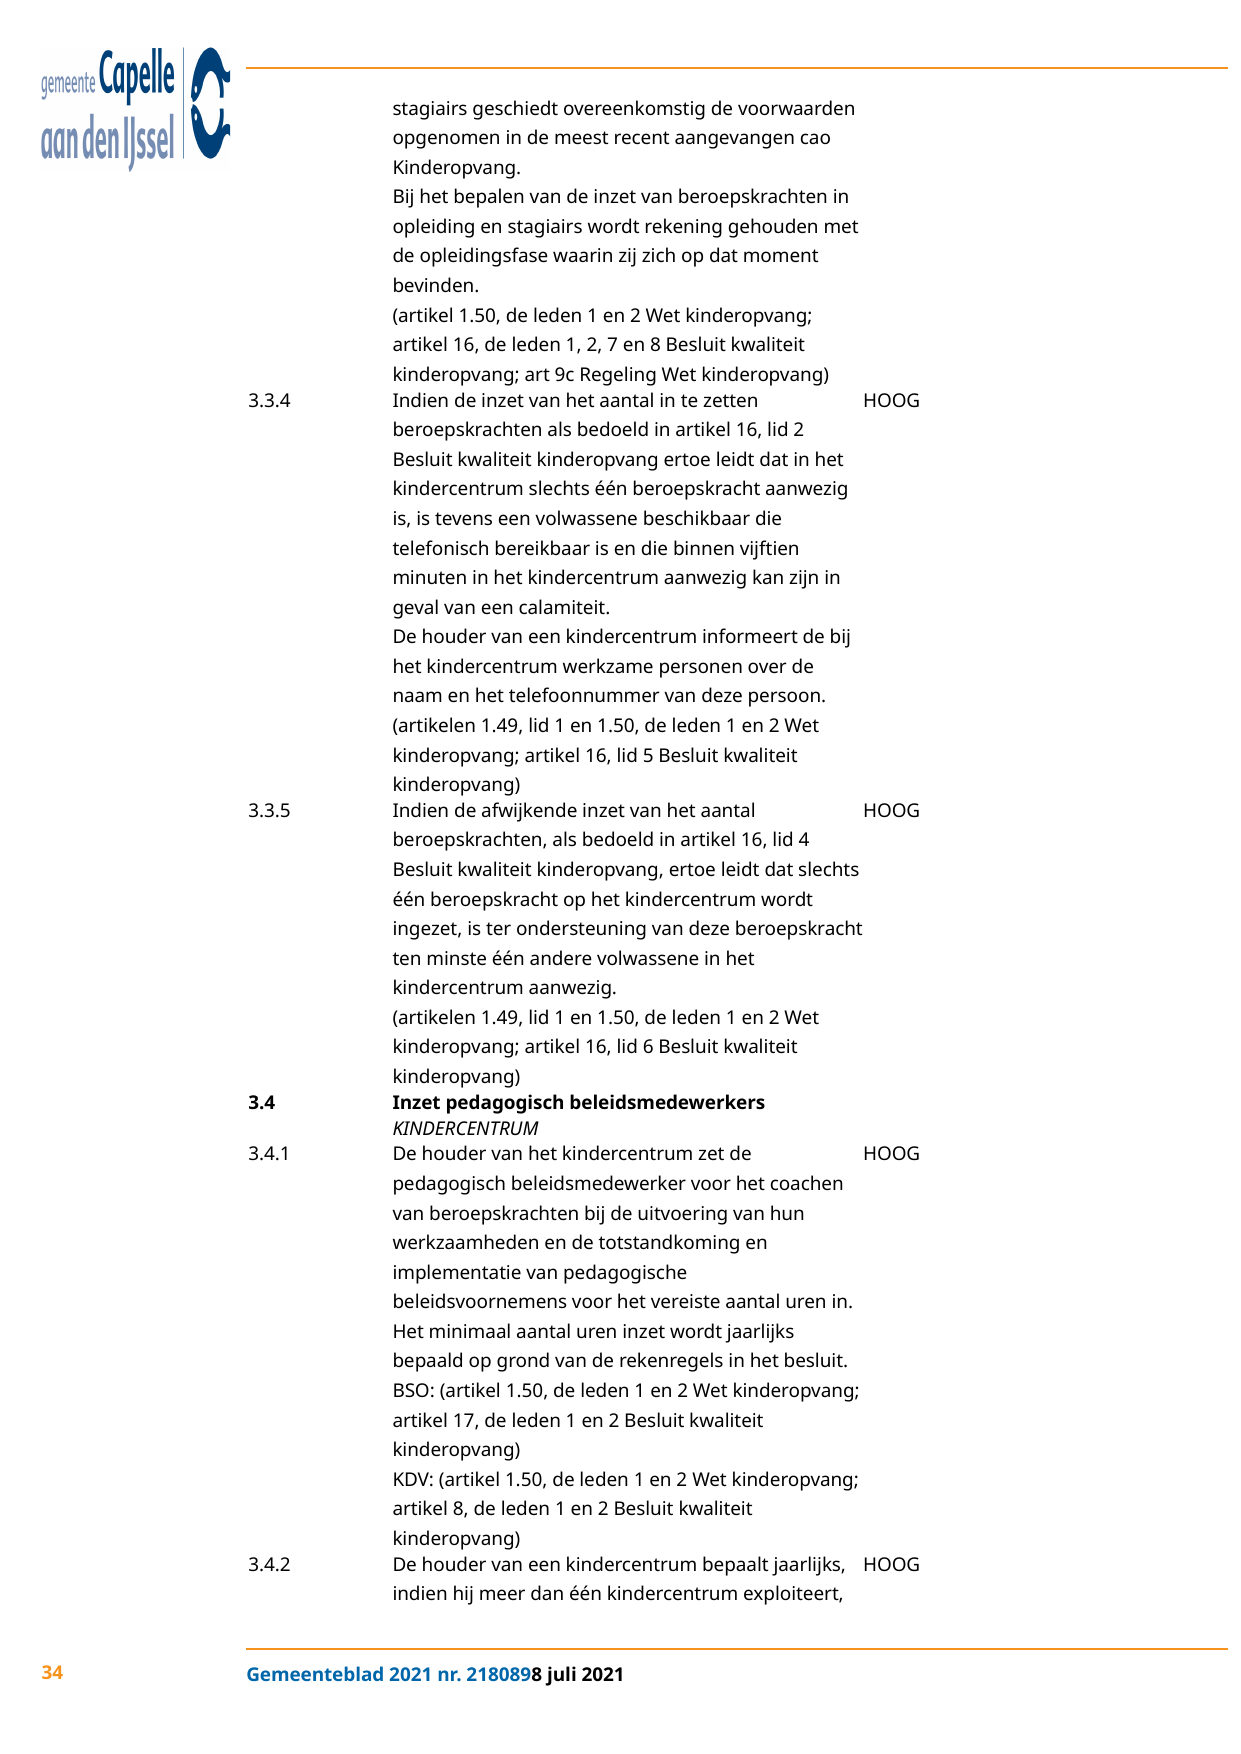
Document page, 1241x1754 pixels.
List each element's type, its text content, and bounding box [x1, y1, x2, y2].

table_cell KINDERCENTRUM [392, 1115, 863, 1141]
table_cell 3.4.2 [248, 1551, 392, 1606]
table_cell Indien de inzet van het aantal in te zetten beroepskrachten als bedoeld in artikel 16, lid 2 Besluit kwaliteit kinderopvang ertoe leidt dat in het kindercentrum slechts één beroepskracht aanwezig is, is tevens een volwassene beschikbaar die telefonisch bereikbaar is en die binnen vijftien minuten in het kindercentrum aanwezig kan zijn in geval van een calamiteit. De houder van een kindercentrum informeert de bij het kindercentrum werkzame personen over de naam en het telefoonnummer van deze persoon. (artikelen 1.49, lid 1 en 1.50, de leden 1 en 2 Wet kinderopvang; artikel 16, lid 5 Besluit kwaliteit kinderopvang) [392, 387, 863, 797]
table_cell [248, 95, 392, 387]
table_cell 3.3.4 [248, 387, 392, 797]
table_cell 3.3.5 [248, 797, 392, 1089]
table_cell 3.4 [248, 1089, 392, 1115]
table_cell [863, 1089, 1152, 1115]
table_cell [863, 1115, 1152, 1141]
table_cell [248, 1115, 392, 1141]
table_cell [863, 95, 1152, 387]
table_cell De houder van het kindercentrum zet de pedagogisch beleidsmedewerker voor het coachen van beroepskrachten bij de uitvoering van hun werkzaamheden en de totstandkoming en implementatie van pedagogische beleidsvoornemens voor het vereiste aantal uren in. Het minimaal aantal uren inzet wordt jaarlijks bepaald op grond van de rekenregels in het besluit. BSO: (artikel 1.50, de leden 1 en 2 Wet kinderopvang; artikel 17, de leden 1 en 2 Besluit kwaliteit kinderopvang) KDV: (artikel 1.50, de leden 1 en 2 Wet kinderopvang; artikel 8, de leden 1 en 2 Besluit kwaliteit kinderopvang) [392, 1141, 863, 1551]
table_cell stagiairs geschiedt overeenkomstig de voorwaarden opgenomen in de meest recent aangevangen cao Kinderopvang. Bij het bepalen van de inzet van beroepskrachten in opleiding en stagiairs wordt rekening gehouden met de opleidingsfase waarin zij zich op dat moment bevinden. (artikel 1.50, de leden 1 en 2 Wet kinderopvang; artikel 16, de leden 1, 2, 7 en 8 Besluit kwaliteit kinderopvang; art 9c Regeling Wet kinderopvang) [392, 95, 863, 387]
table_cell HOOG [863, 1141, 1152, 1551]
table_cell Inzet pedagogisch beleidsmedewerkers [392, 1089, 863, 1115]
table_cell 3.4.1 [248, 1141, 392, 1551]
picture [41, 47, 231, 172]
table_cell Indien de afwijkende inzet van het aantal beroepskrachten, als bedoeld in artikel 16, lid 4 Besluit kwaliteit kinderopvang, ertoe leidt dat slechts één beroepskracht op het kindercentrum wordt ingezet, is ter ondersteuning van deze beroepskracht ten minste één andere volwassene in het kindercentrum aanwezig. (artikelen 1.49, lid 1 en 1.50, de leden 1 en 2 Wet kinderopvang; artikel 16, lid 6 Besluit kwaliteit kinderopvang) [392, 797, 863, 1089]
table_cell HOOG [863, 387, 1152, 797]
table_cell HOOG [863, 797, 1152, 1089]
table_cell De houder van een kindercentrum bepaalt jaarlijks, indien hij meer dan één kindercentrum exploiteert, [392, 1551, 863, 1606]
table_cell HOOG [863, 1551, 1152, 1606]
